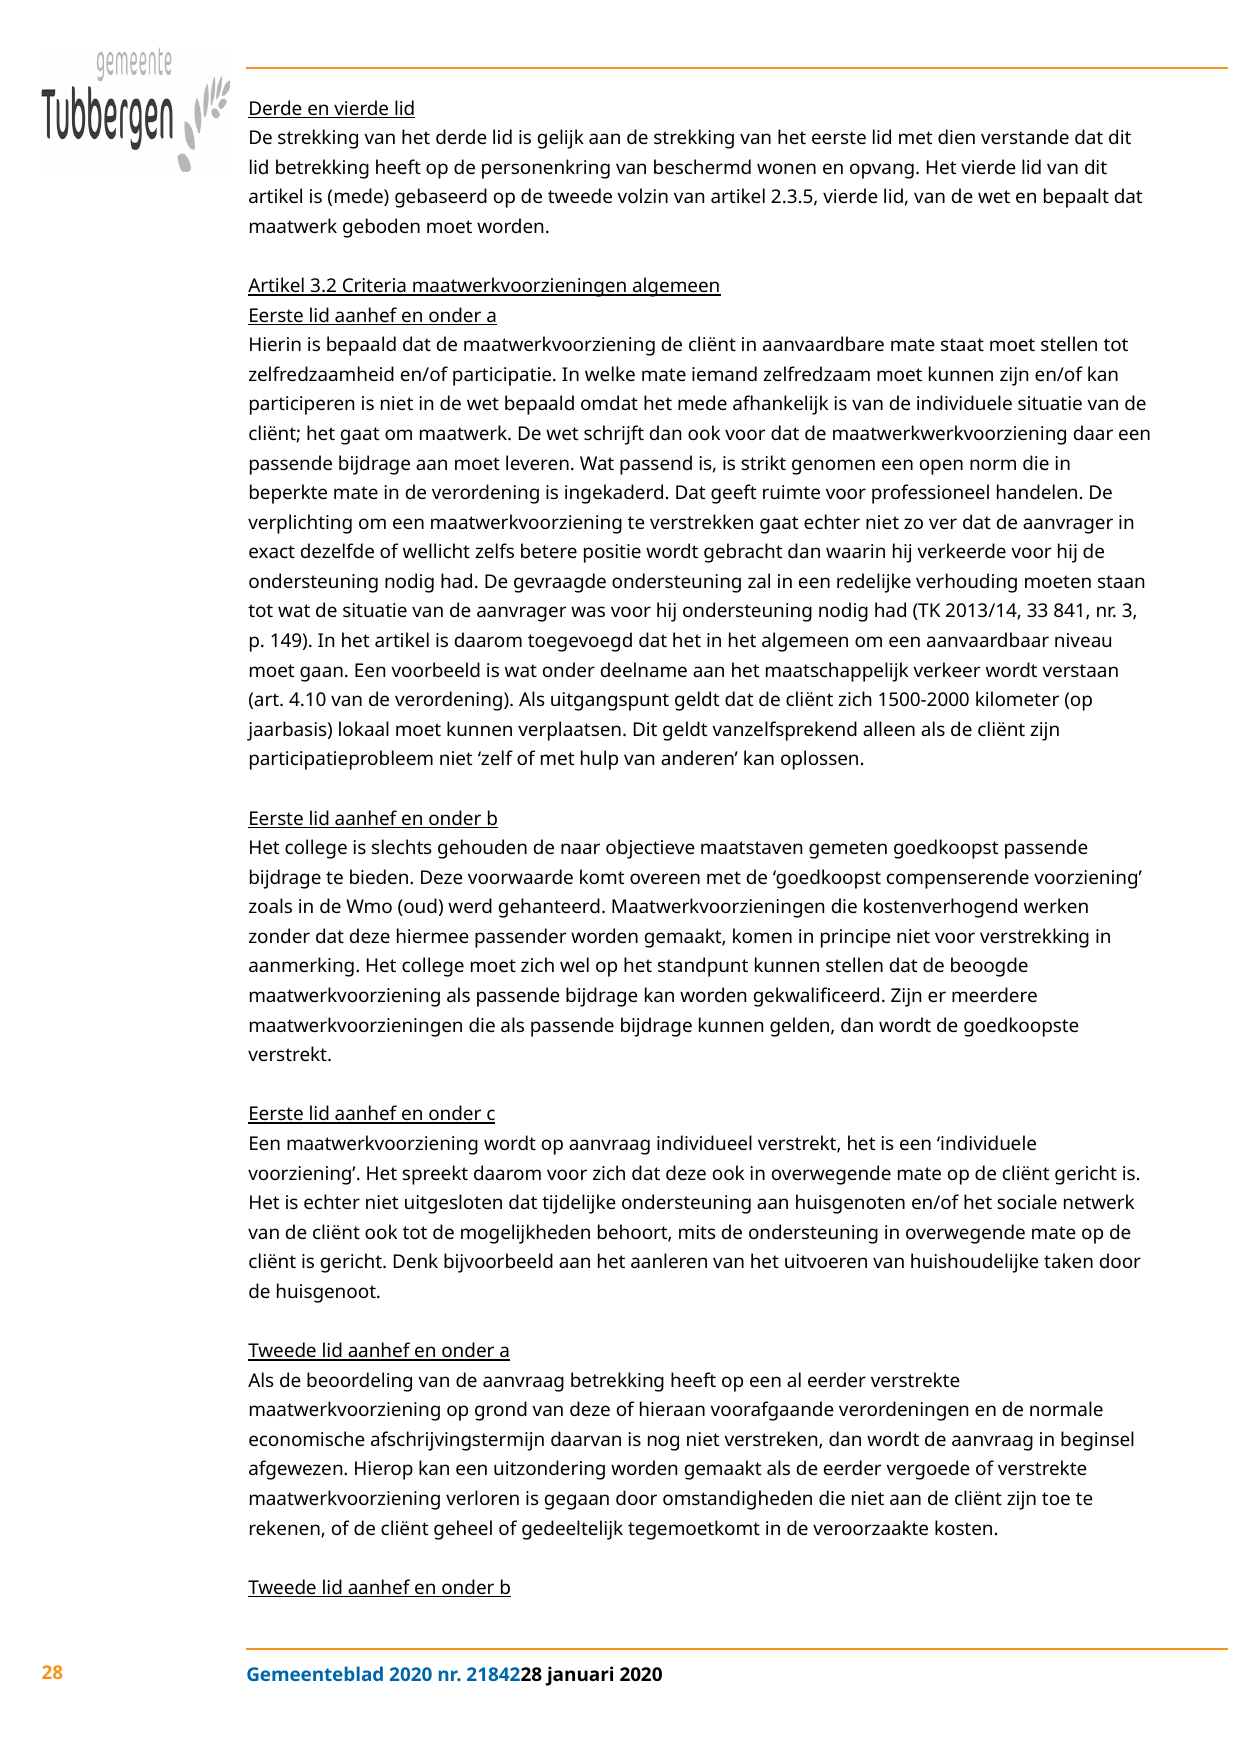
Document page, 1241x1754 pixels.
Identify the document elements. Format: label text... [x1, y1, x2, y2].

text Een maatwerkvoorziening wordt op aanvraag individueel verstrekt, het is een ‘individuele voorziening’. Het spreekt daarom voor zich dat deze ook in overwegende mate op de cliënt gericht is. Het is echter niet uitgesloten dat tijdelijke ondersteuning aan huisgenoten en/of het sociale netwerk van de cliënt ook tot de mogelijkheden behoort, mits de ondersteuning in overwegende mate op de cliënt is gericht. Denk bijvoorbeeld aan het aanleren van het uitvoeren van huishoudelijke taken door de huisgenoot. [248, 1130, 1152, 1304]
text Het college is slechts gehouden de naar objectieve maatstaven gemeten goedkoopst passende bijdrage te bieden. Deze voorwaarde komt overeen met de ‘goedkoopst compenserende voorziening’ zoals in de Wmo (oud) werd gehanteerd. Maatwerkvoorzieningen die kostenverhogend werken zonder dat deze hiermee passender worden gemaakt, komen in principe niet voor verstrekking in aanmerking. Het college moet zich wel op het standpunt kunnen stellen dat de beoogde maatwerkvoorziening als passende bijdrage kan worden gekwalificeerd. Zijn er meerdere maatwerkvoorzieningen die als passende bijdrage kunnen gelden, dan wordt de goedkoopste verstrekt. [248, 834, 1152, 1067]
text Tweede lid aanhef en onder a [248, 1337, 1152, 1363]
text Derde en vierde lid [248, 95, 1152, 121]
text Eerste lid aanhef en onder a [248, 302, 1152, 328]
text Eerste lid aanhef en onder c [248, 1101, 1152, 1126]
text Als de beoordeling van de aanvraag betrekking heeft op een al eerder verstrekte maatwerkvoorziening op grond van deze of hieraan voorafgaande verordeningen en de normale economische afschrijvingstermijn daarvan is nog niet verstreken, dan wordt de aanvraag in beginsel afgewezen. Hierop kan een uitzondering worden gemaakt als de eerder vergoede of verstrekte maatwerkvoorziening verloren is gegaan door omstandigheden die niet aan de cliënt zijn toe te rekenen, of de cliënt geheel of gedeeltelijk tegemoetkomt in de veroorzaakte kosten. [248, 1367, 1152, 1541]
text De strekking van het derde lid is gelijk aan de strekking van het eerste lid met dien verstande dat dit lid betrekking heeft op de personenkring van beschermd wonen en opvang. Het vierde lid van dit artikel is (mede) gebaseerd op de tweede volzin van artikel 2.3.5, vierde lid, van de wet en bepaalt dat maatwerk geboden moet worden. [248, 124, 1152, 239]
text Tweede lid aanhef en onder b [248, 1574, 1152, 1600]
text Eerste lid aanhef en onder b [248, 805, 1152, 831]
text Artikel 3.2 Criteria maatwerkvoorzieningen algemeen [248, 272, 1152, 298]
text Hierin is bepaald dat de maatwerkvoorziening de cliënt in aanvaardbare mate staat moet stellen tot zelfredzaamheid en/of participatie. In welke mate iemand zelfredzaam moet kunnen zijn en/of kan participeren is niet in de wet bepaald omdat het mede afhankelijk is van de individuele situatie van de cliënt; het gaat om maatwerk. De wet schrijft dan ook voor dat de maatwerkwerkvoorziening daar een passende bijdrage aan moet leveren. Wat passend is, is strikt genomen een open norm die in beperkte mate in de verordening is ingekaderd. Dat geeft ruimte voor professioneel handelen. De verplichting om een maatwerkvoorziening te verstrekken gaat echter niet zo ver dat de aanvrager in exact dezelfde of wellicht zelfs betere positie wordt gebracht dan waarin hij verkeerde voor hij de ondersteuning nodig had. De gevraagde ondersteuning zal in een redelijke verhouding moeten staan tot wat de situatie van de aanvrager was voor hij ondersteuning nodig had (TK 2013/14, 33 841, nr. 3, p. 149). In het artikel is daarom toegevoegd dat het in het algemeen om een aanvaardbaar niveau moet gaan. Een voorbeeld is wat onder deelname aan het maatschappelijk verkeer wordt verstaan (art. 4.10 van de verordening). Als uitgangspunt geldt dat de cliënt zich 1500-2000 kilometer (op jaarbasis) lokaal moet kunnen verplaatsen. Dit geldt vanzelfsprekend alleen als de cliënt zijn participatieprobleem niet ‘zelf of met hulp van anderen’ kan oplossen. [248, 331, 1152, 771]
picture [41, 47, 231, 172]
